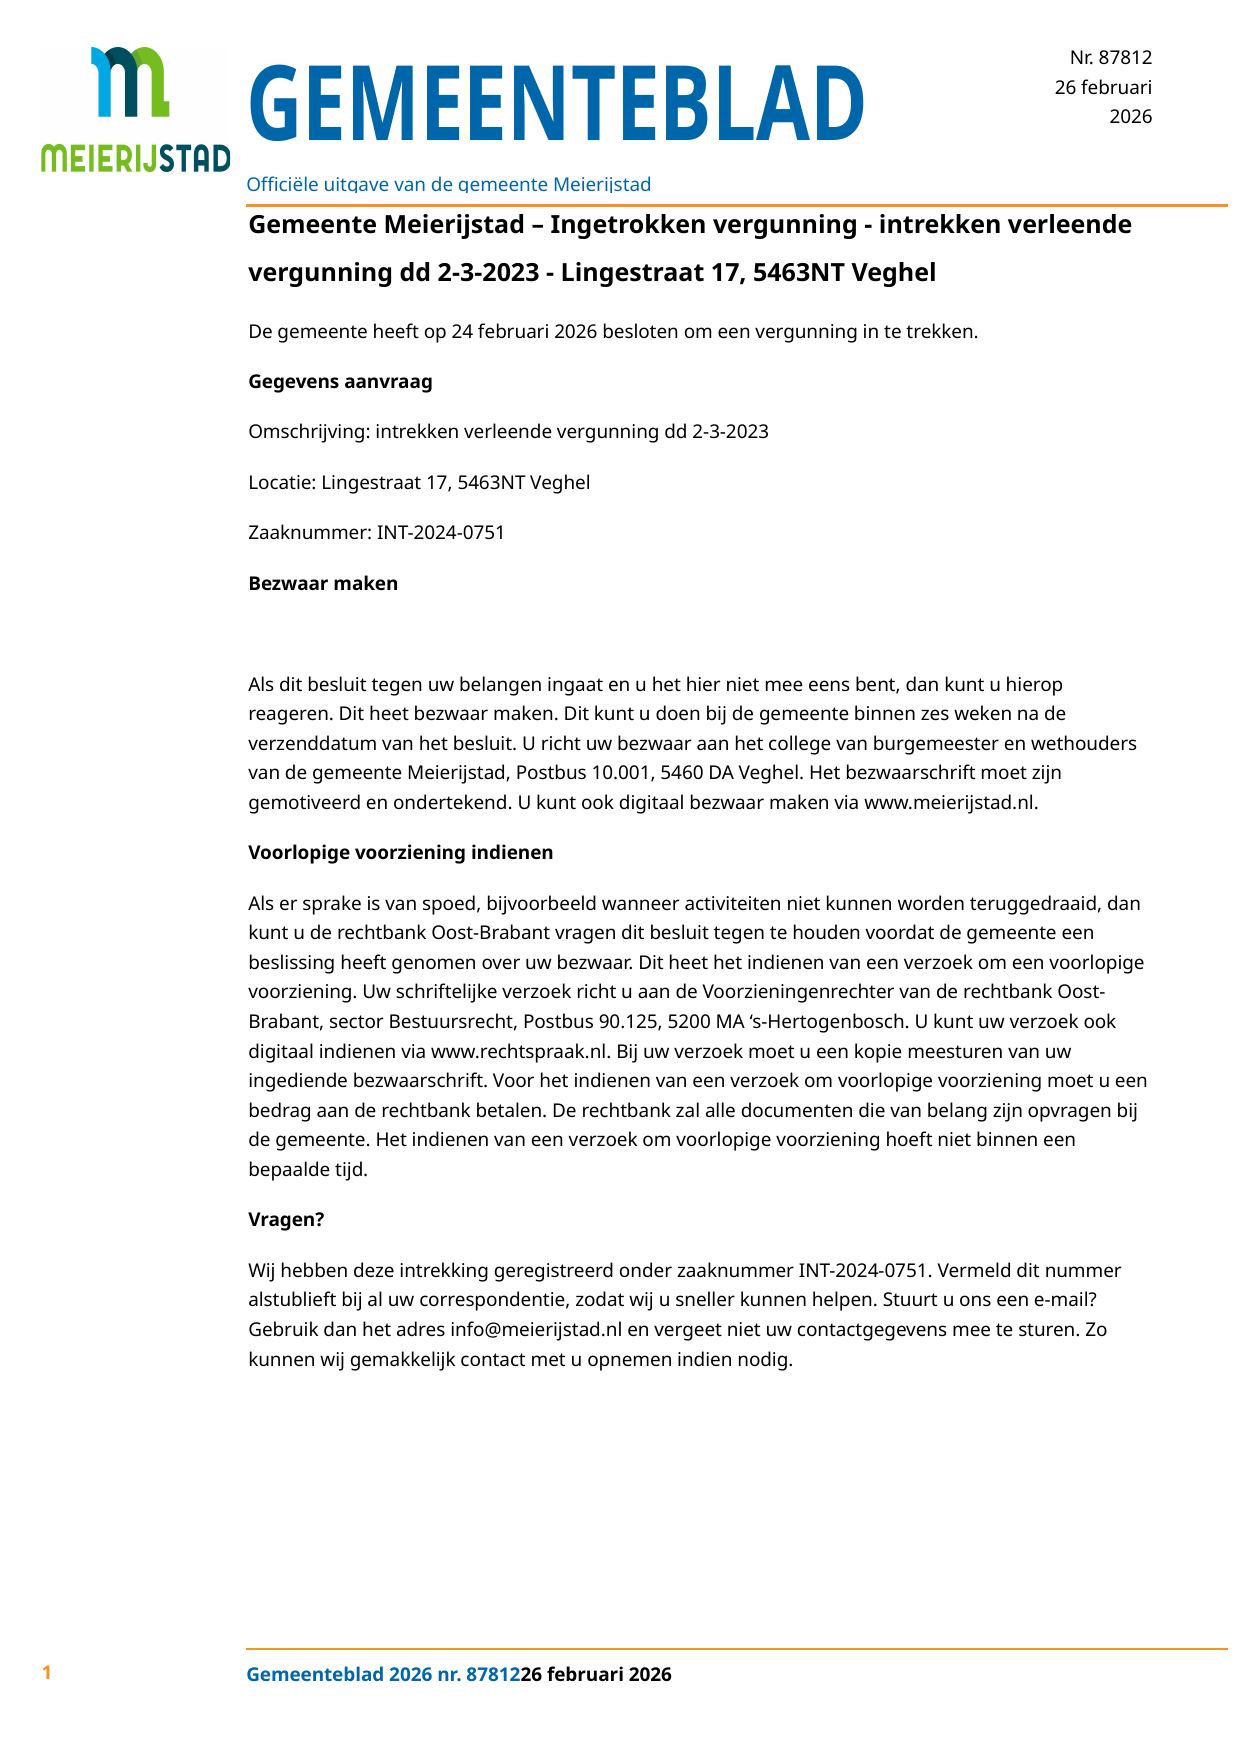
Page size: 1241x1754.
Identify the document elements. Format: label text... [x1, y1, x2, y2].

text Wij hebben deze intrekking geregistreerd onder zaaknummer INT-2024-0751. Vermeld dit nummer alstublieft bij al uw correspondentie, zodat wij u sneller kunnen helpen. Stuurt u ons een e-mail? Gebruik dan het adres info@meierijstad.nl en vergeet niet uw contactgegevens mee te sturen. Zo kunnen wij gemakkelijk contact met u opnemen indien nodig. [248, 1257, 1152, 1372]
text Vragen? [248, 1207, 1152, 1232]
text De gemeente heeft op 24 februari 2026 besloten om een vergunning in te trekken. [248, 318, 1152, 344]
text Gemeente Meierijstad – Ingetrokken vergunning - intrekken verleende vergunning dd 2-3-2023 - Lingestraat 17, 5463NT Veghel [248, 207, 1152, 288]
text Als dit besluit tegen uw belangen ingaat en u het hier niet mee eens bent, dan kunt u hierop reageren. Dit heet bezwaar maken. Dit kunt u doen bij de gemeente binnen zes weken na de verzenddatum van het besluit. U richt uw bezwaar aan het college van burgemeester en wethouders van de gemeente Meierijstad, Postbus 10.001, 5460 DA Veghel. Het bezwaarschrift moet zijn gemotiveerd en ondertekend. U kunt ook digitaal bezwaar maken via www.meierijstad.nl. [248, 671, 1152, 815]
text Als er sprake is van spoed, bijvoorbeeld wanneer activiteiten niet kunnen worden teruggedraaid, dan kunt u de rechtbank Oost-Brabant vragen dit besluit tegen te houden voordat de gemeente een beslissing heeft genomen over uw bezwaar. Dit heet het indienen van een verzoek om een voorlopige voorziening. Uw schriftelijke verzoek richt u aan de Voorzieningenrechter van de rechtbank Oost-Brabant, sector Bestuursrecht, Postbus 90.125, 5200 MA ‘s-Hertogenbosch. U kunt uw verzoek ook digitaal indienen via www.rechtspraak.nl. Bij uw verzoek moet u een kopie meesturen van uw ingediende bezwaarschrift. Voor het indienen van een verzoek om voorlopige voorziening moet u een bedrag aan de rechtbank betalen. De rechtbank zal alle documenten die van belang zijn opvragen bij de gemeente. Het indienen van een verzoek om voorlopige voorziening hoeft niet binnen een bepaalde tijd. [248, 890, 1152, 1182]
text Gegevens aanvraag [248, 368, 1152, 394]
picture [41, 47, 231, 172]
text Locatie: Lingestraat 17, 5463NT Veghel [248, 469, 1152, 495]
text Voorlopige voorziening indienen [248, 839, 1152, 865]
text Bezwaar maken [248, 570, 1152, 596]
text Omschrijving: intrekken verleende vergunning dd 2-3-2023 [248, 419, 1152, 444]
text Zaaknummer: INT-2024-0751 [248, 519, 1152, 545]
